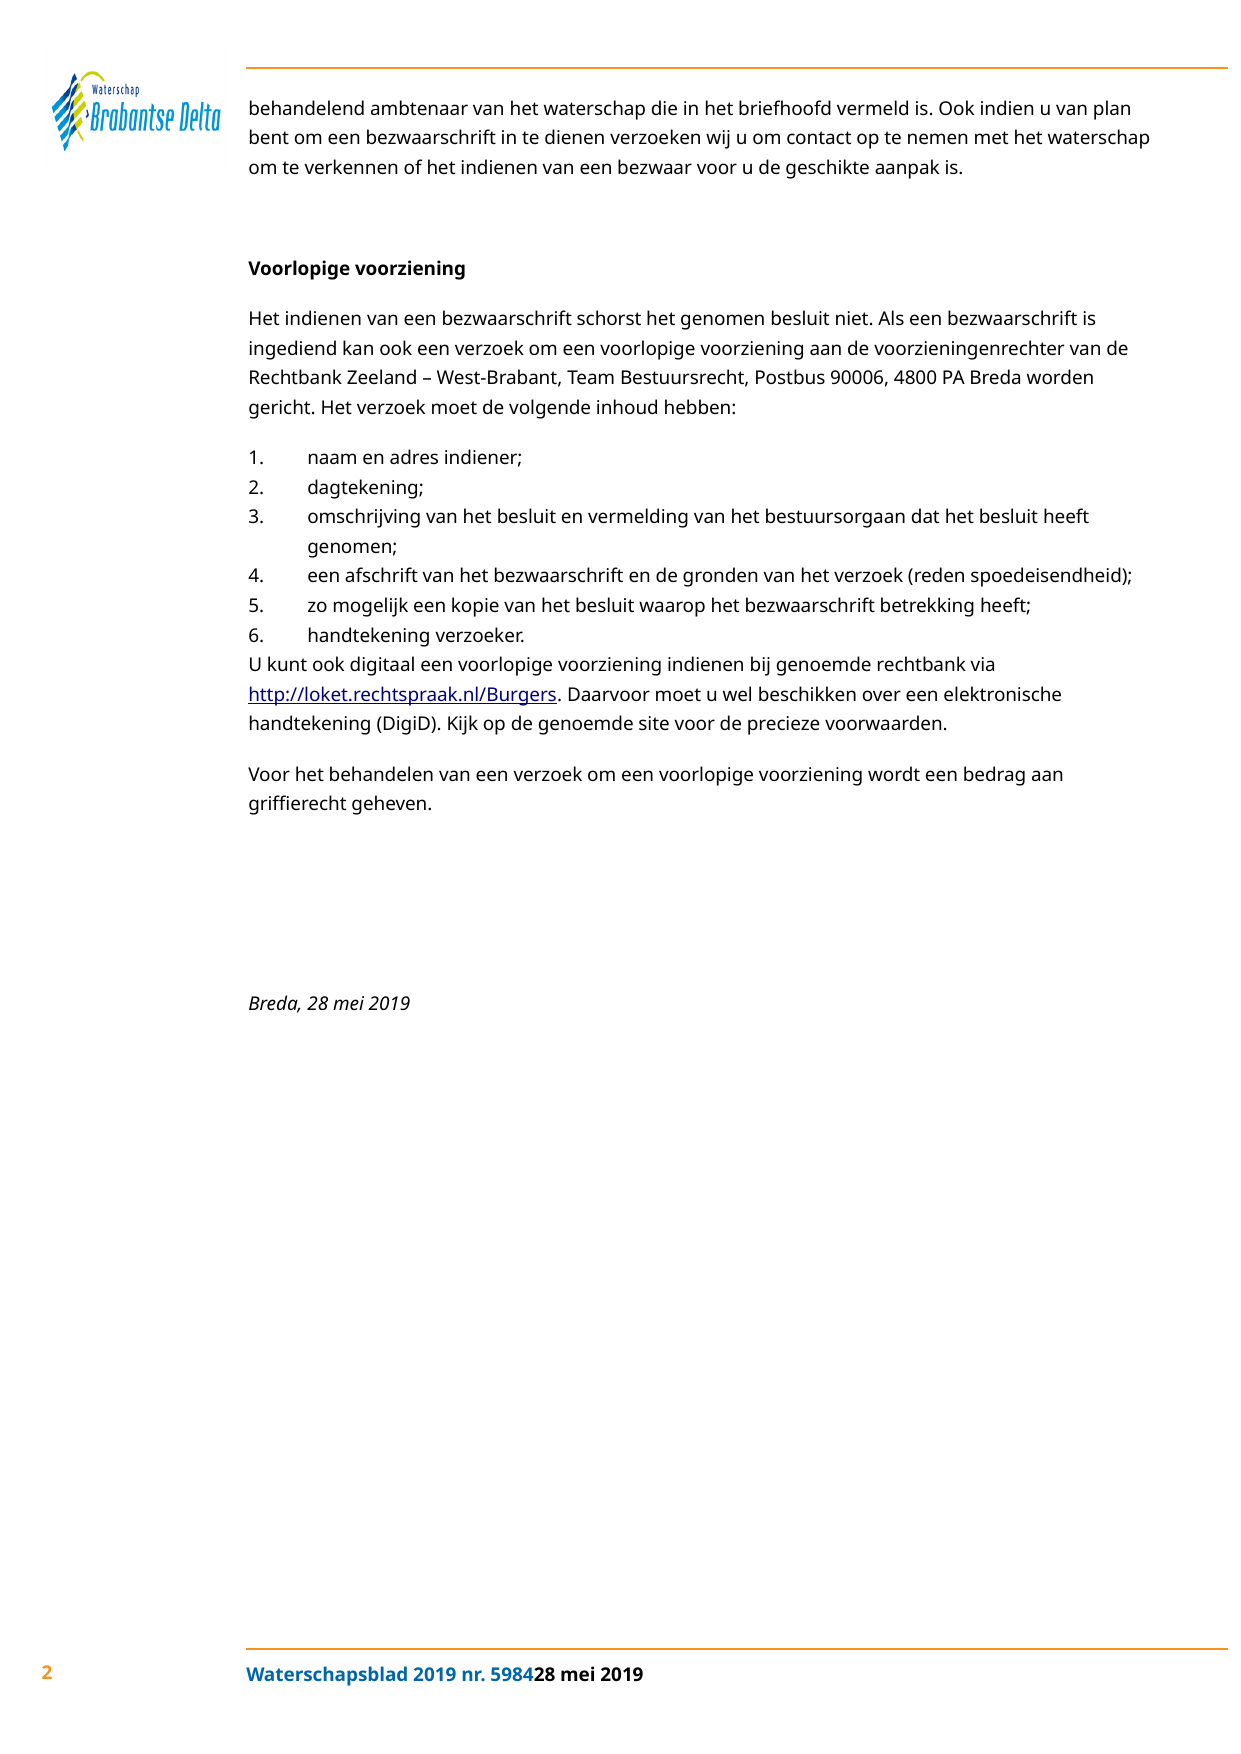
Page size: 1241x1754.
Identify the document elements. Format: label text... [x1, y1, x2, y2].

list handtekening verzoeker. [248, 622, 1152, 648]
text Breda, 28 mei 2019 [248, 990, 1152, 1015]
picture [41, 47, 231, 172]
list dagtekening; [248, 474, 1152, 500]
text Voorlopige voorziening [248, 255, 1152, 281]
list naam en adres indiener; [248, 444, 1152, 470]
text Het indienen van een bezwaarschrift schorst het genomen besluit niet. Als een bezwaarschrift is ingediend kan ook een verzoek om een voorlopige voorziening aan de voorzieningenrechter van de Rechtbank Zeeland – West-Brabant, Team Bestuursrecht, Postbus 90006, 4800 PA Breda worden gericht. Het verzoek moet de volgende inhoud hebben: [248, 305, 1152, 420]
list omschrijving van het besluit en vermelding van het bestuursorgaan dat het besluit heeft genomen; [248, 503, 1152, 559]
list zo mogelijk een kopie van het besluit waarop het bezwaarschrift betrekking heeft; [248, 592, 1152, 618]
text behandelend ambtenaar van het waterschap die in het briefhoofd vermeld is. Ook indien u van plan bent om een bezwaarschrift in te dienen verzoeken wij u om contact op te nemen met het waterschap om te verkennen of het indienen van een bezwaar voor u de geschikte aanpak is. [248, 95, 1152, 180]
list een afschrift van het bezwaarschrift en de gronden van het verzoek (reden spoedeisendheid); [248, 563, 1152, 588]
text U kunt ook digitaal een voorlopige voorziening indienen bij genoemde rechtbank via http://loket.rechtspraak.nl/Burgers. Daarvoor moet u wel beschikken over een elektronische handtekening (DigiD). Kijk op de genoemde site voor de precieze voorwaarden. [248, 651, 1152, 736]
text Voor het behandelen van een verzoek om een voorlopige voorziening wordt een bedrag aan griffierecht geheven. [248, 761, 1152, 816]
